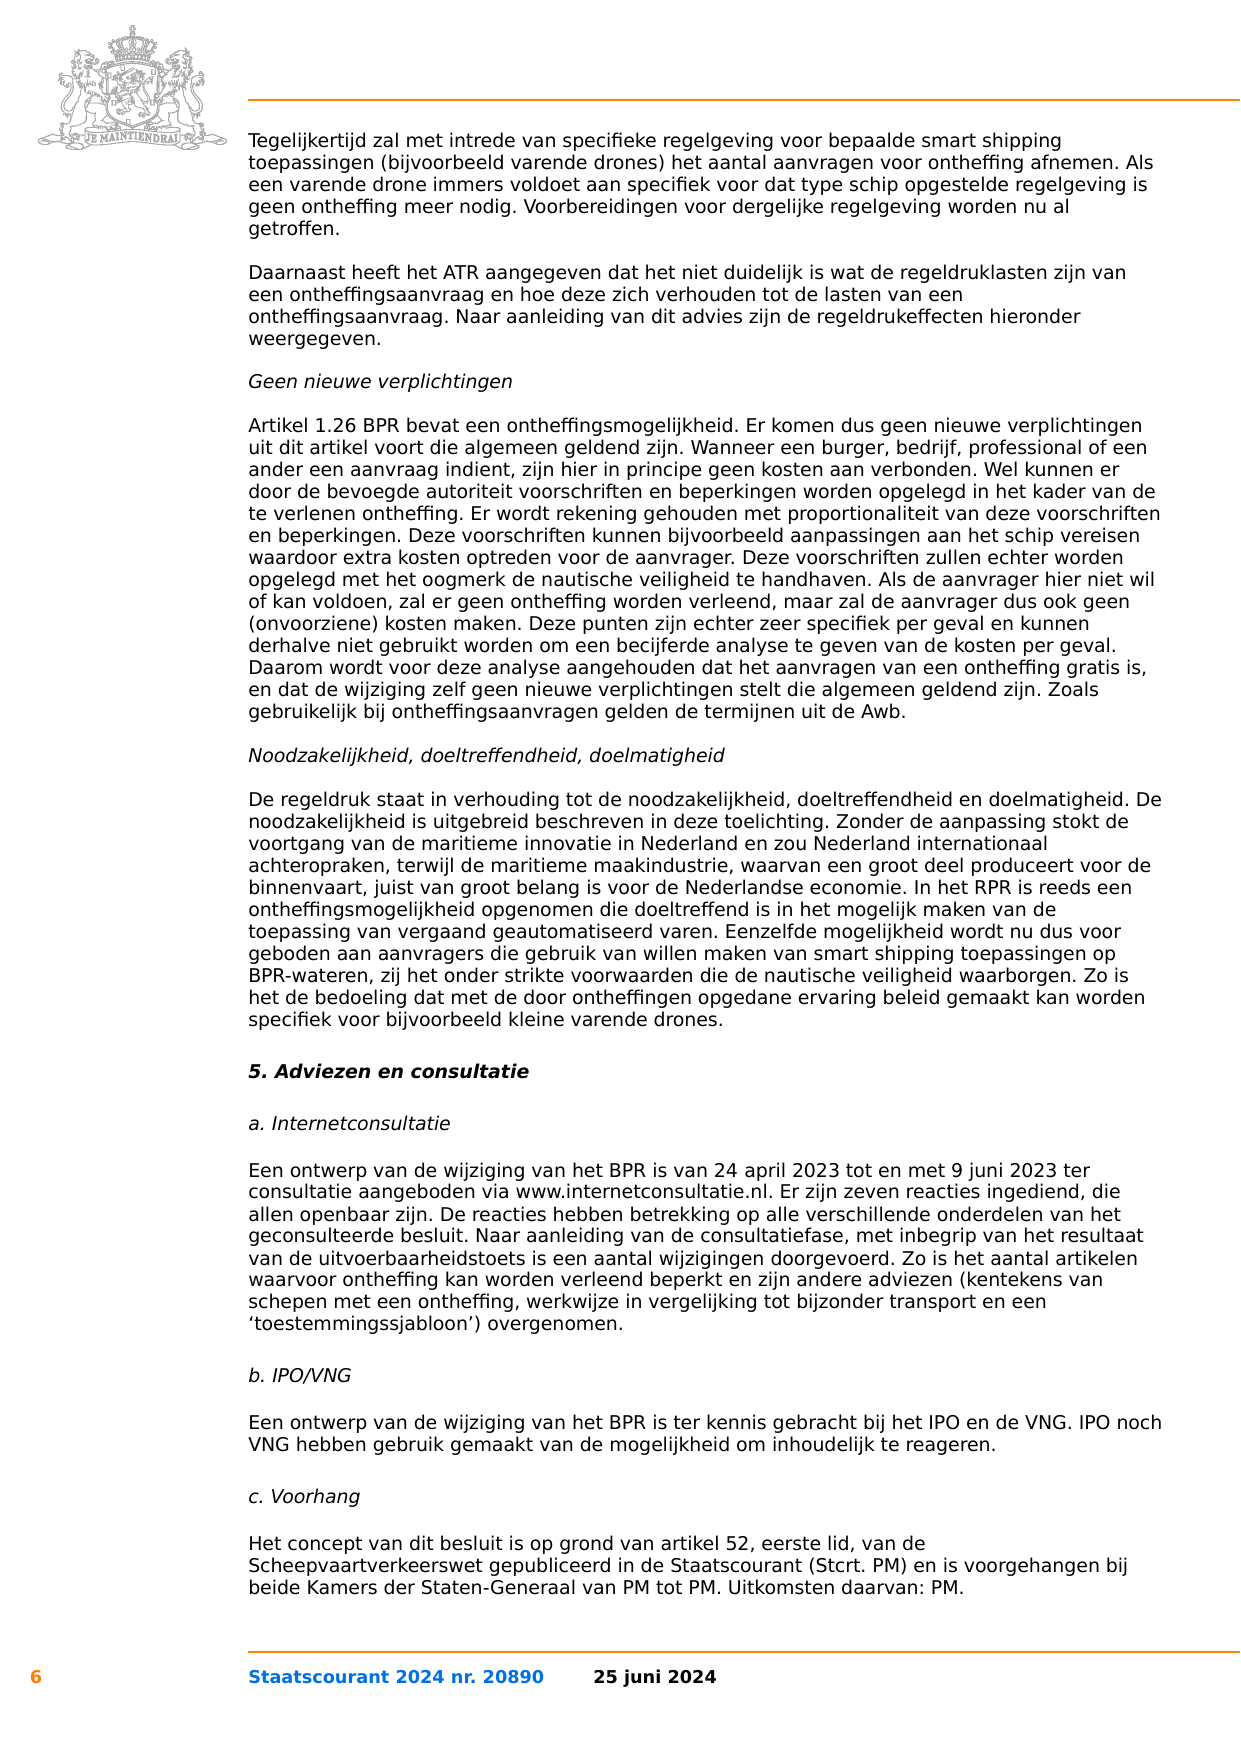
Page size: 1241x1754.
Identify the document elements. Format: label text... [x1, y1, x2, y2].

text Het concept van dit besluit is op grond van artikel 52, eerste lid, van de Scheepvaartverkeerswet gepubliceerd in de Staatscourant (Stcrt. PM) en is voorgehangen bij beide Kamers der Staten-Generaal van PM tot PM. Uitkomsten daarvan: PM. [248, 1533, 1163, 1599]
text Daarnaast heeft het ATR aangegeven dat het niet duidelijk is wat de regeldruklasten zijn van een ontheffingsaanvraag en hoe deze zich verhouden tot de lasten van een ontheffingsaanvraag. Naar aanleiding van dit advies zijn de regeldrukeffecten hieronder weergegeven. [248, 262, 1163, 349]
subtitle b. IPO/VNG [248, 1365, 1163, 1387]
text Een ontwerp van de wijziging van het BPR is van 24 april 2023 tot en met 9 juni 2023 ter consultatie aangeboden via www.internetconsultatie.nl. Er zijn zeven reacties ingediend, die allen openbaar zijn. De reacties hebben betrekking op alle verschillende onderdelen van het geconsulteerde besluit. Naar aanleiding van de consultatiefase, met inbegrip van het resultaat van de uitvoerbaarheidstoets is een aantal wijzigingen doorgevoerd. Zo is het aantal artikelen waarvoor ontheffing kan worden verleend beperkt en zijn andere adviezen (kentekens van schepen met een ontheffing, werkwijze in vergelijking tot bijzonder transport en een ‘toestemmingssjabloon’) overgenomen. [248, 1159, 1163, 1335]
text Tegelijkertijd zal met intrede van specifieke regelgeving voor bepaalde smart shipping toepassingen (bijvoorbeeld varende drones) het aantal aanvragen voor ontheffing afnemen. Als een varende drone immers voldoet aan specifiek voor dat type schip opgestelde regelgeving is geen ontheffing meer nodig. Voorbereidingen voor dergelijke regelgeving worden nu al getroffen. [248, 130, 1163, 240]
text Een ontwerp van de wijziging van het BPR is ter kennis gebracht bij het IPO en de VNG. IPO noch VNG hebben gebruik gemaakt van de mogelijkheid om inhoudelijk te reageren. [248, 1412, 1163, 1456]
text De regeldruk staat in verhouding tot de noodzakelijkheid, doeltreffendheid en doelmatigheid. De noodzakelijkheid is uitgebreid beschreven in deze toelichting. Zonder de aanpassing stokt de voortgang van de maritieme innovatie in Nederland en zou Nederland internationaal achteropraken, terwijl de maritieme maakindustrie, waarvan een groot deel produceert voor de binnenvaart, juist van groot belang is voor de Nederlandse economie. In het RPR is reeds een ontheffingsmogelijkheid opgenomen die doeltreffend is in het mogelijk maken van de toepassing van vergaand geautomatiseerd varen. Eenzelfde mogelijkheid wordt nu dus voor geboden aan aanvragers die gebruik van willen maken van smart shipping toepassingen op BPR-wateren, zij het onder strikte voorwaarden die de nautische veiligheid waarborgen. Zo is het de bedoeling dat met de door ontheffingen opgedane ervaring beleid gemaakt kan worden specifiek voor bijvoorbeeld kleine varende drones. [248, 789, 1163, 1031]
subtitle Geen nieuwe verplichtingen [248, 371, 1163, 393]
subtitle 5. Adviezen en consultatie [248, 1061, 1163, 1082]
subtitle Noodzakelijkheid, doeltreffendheid, doelmatigheid [248, 745, 1163, 767]
subtitle a. Internetconsultatie [248, 1112, 1163, 1134]
text Artikel 1.26 BPR bevat een ontheffingsmogelijkheid. Er komen dus geen nieuwe verplichtingen uit dit artikel voort die algemeen geldend zijn. Wanneer een burger, bedrijf, professional of een ander een aanvraag indient, zijn hier in principe geen kosten aan verbonden. Wel kunnen er door de bevoegde autoriteit voorschriften en beperkingen worden opgelegd in het kader van de te verlenen ontheffing. Er wordt rekening gehouden met proportionaliteit van deze voorschriften en beperkingen. Deze voorschriften kunnen bijvoorbeeld aanpassingen aan het schip vereisen waardoor extra kosten optreden voor de aanvrager. Deze voorschriften zullen echter worden opgelegd met het oogmerk de nautische veiligheid te handhaven. Als de aanvrager hier niet wil of kan voldoen, zal er geen ontheffing worden verleend, maar zal de aanvrager dus ook geen (onvoorziene) kosten maken. Deze punten zijn echter zeer specifiek per geval en kunnen derhalve niet gebruikt worden om een becijferde analyse te geven van de kosten per geval. Daarom wordt voor deze analyse aangehouden dat het aanvragen van een ontheffing gratis is, en dat de wijziging zelf geen nieuwe verplichtingen stelt die algemeen geldend zijn. Zoals gebruikelijk bij ontheffingsaanvragen gelden de termijnen uit de Awb. [248, 415, 1163, 723]
subtitle c. Voorhang [248, 1486, 1163, 1508]
picture [38, 25, 227, 150]
